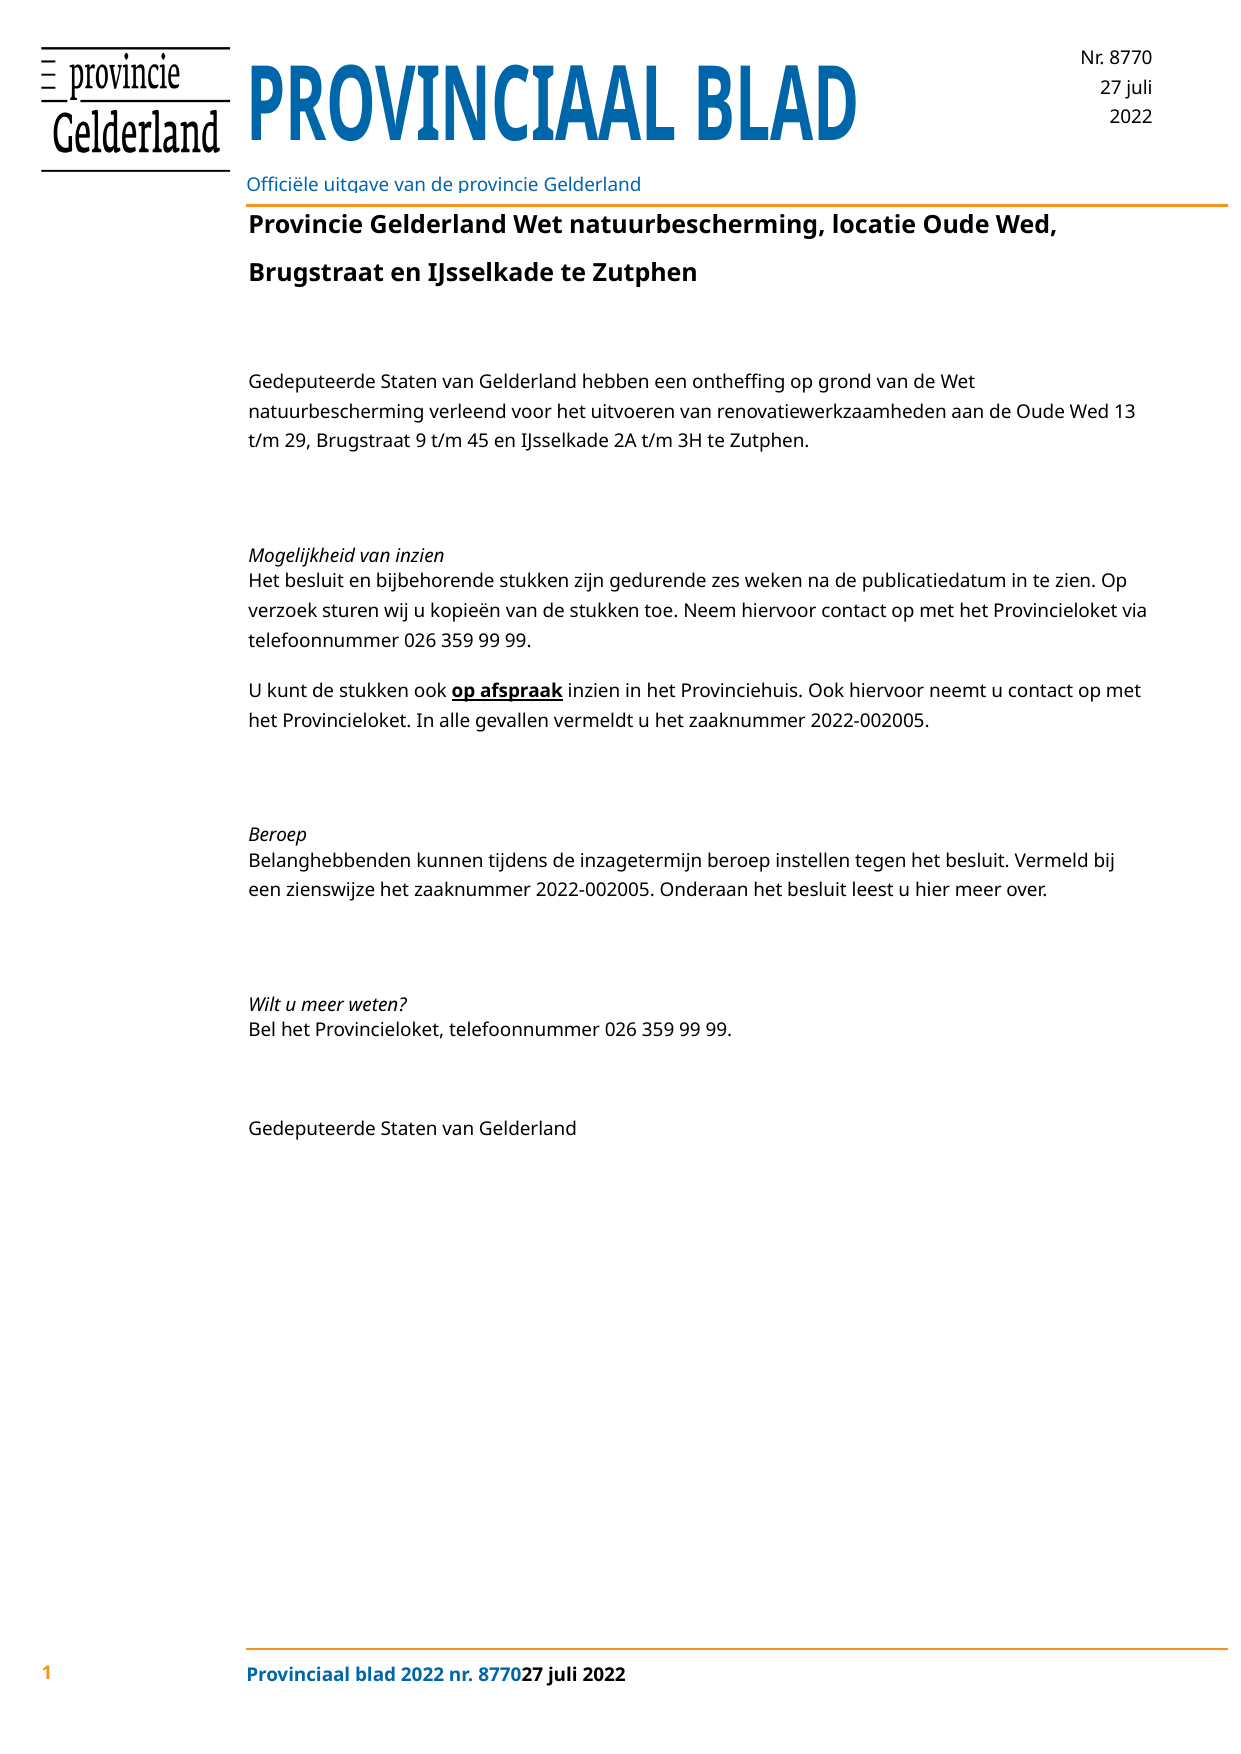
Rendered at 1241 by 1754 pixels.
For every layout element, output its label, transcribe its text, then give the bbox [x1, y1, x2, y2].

text Gedeputeerde Staten van Gelderland [248, 1115, 1152, 1141]
text Bel het Provincieloket, telefoonnummer 026 359 99 99. [248, 1017, 1152, 1042]
text Provincie Gelderland Wet natuurbescherming, locatie Oude Wed, Brugstraat en IJsselkade te Zutphen [248, 207, 1152, 288]
text Het besluit en bijbehorende stukken zijn gedurende zes weken na de publicatiedatum in te zien. Op verzoek sturen wij u kopieën van de stukken toe. Neem hiervoor contact op met het Provincieloket via telefoonnummer 026 359 99 99. [248, 568, 1152, 652]
text U kunt de stukken ook op afspraak inzien in het Provinciehuis. Ook hiervoor neemt u contact op met het Provincieloket. In alle gevallen vermeldt u het zaaknummer 2022-002005. [248, 677, 1152, 732]
text Belanghebbenden kunnen tijdens de inzagetermijn beroep instellen tegen het besluit. Vermeld bij een zienswijze het zaaknummer 2022-002005. Onderaan het besluit leest u hier meer over. [248, 847, 1152, 902]
text Gedeputeerde Staten van Gelderland hebben een ontheffing op grond van de Wet natuurbescherming verleend voor het uitvoeren van renovatiewerkzaamheden aan de Oude Wed 13 t/m 29, Brugstraat 9 t/m 45 en IJsselkade 2A t/m 3H te Zutphen. [248, 368, 1152, 453]
text Beroep [248, 821, 1152, 847]
text Wilt u meer weten? [248, 991, 1152, 1017]
picture [41, 47, 231, 172]
text Mogelijkheid van inzien [248, 542, 1152, 568]
